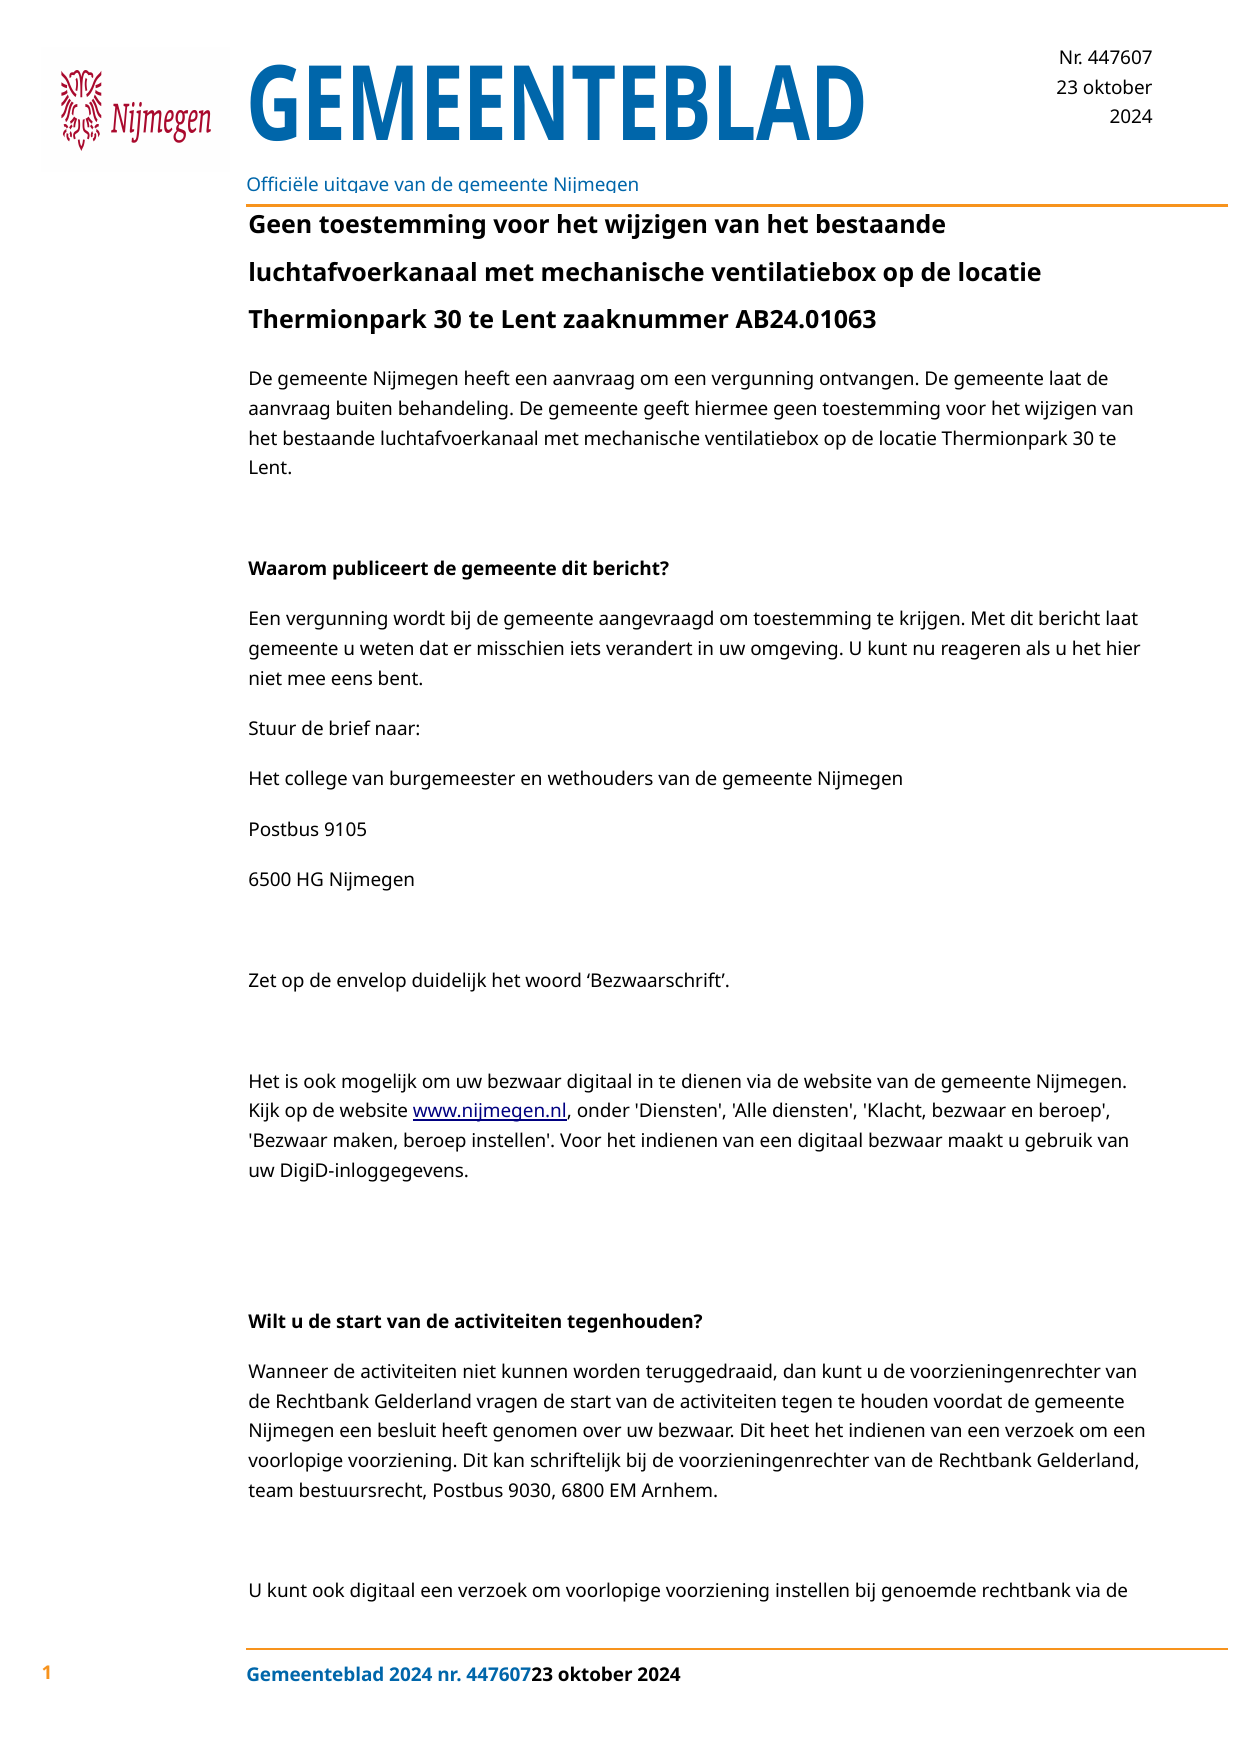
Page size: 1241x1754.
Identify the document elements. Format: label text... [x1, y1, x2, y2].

text Het is ook mogelijk om uw bezwaar digitaal in te dienen via de website van de gemeente Nijmegen. Kijk op de website www.nijmegen.nl, onder 'Diensten', 'Alle diensten', 'Klacht, bezwaar en beroep', 'Bezwaar maken, beroep instellen'. Voor het indienen van een digitaal bezwaar maakt u gebruik van uw DigiD-inloggegevens. [248, 1068, 1152, 1182]
text Geen toestemming voor het wijzigen van het bestaande luchtafvoerkanaal met mechanische ventilatiebox op de locatie Thermionpark 30 te Lent zaaknummer AB24.01063 [248, 207, 1152, 336]
text Wilt u de start van de activiteiten tegenhouden? [248, 1308, 1152, 1334]
text Postbus 9105 [248, 816, 1152, 842]
text Het college van burgemeester en wethouders van de gemeente Nijmegen [248, 766, 1152, 791]
text Wanneer de activiteiten niet kunnen worden teruggedraaid, dan kunt u de voorzieningenrechter van de Rechtbank Gelderland vragen de start van de activiteiten tegen te houden voordat de gemeente Nijmegen een besluit heeft genomen over uw bezwaar. Dit heet het indienen van een verzoek om een voorlopige voorziening. Dit kan schriftelijk bij de voorzieningenrechter van de Rechtbank Gelderland, team bestuursrecht, Postbus 9030, 6800 EM Arnhem. [248, 1358, 1152, 1502]
text Waarom publiceert de gemeente dit bericht? [248, 555, 1152, 581]
text 6500 HG Nijmegen [248, 866, 1152, 892]
text De gemeente Nijmegen heeft een aanvraag om een vergunning ontvangen. De gemeente laat de aanvraag buiten behandeling. De gemeente geeft hiermee geen toestemming voor het wijzigen van het bestaande luchtafvoerkanaal met mechanische ventilatiebox op de locatie Thermionpark 30 te Lent. [248, 366, 1152, 480]
picture [41, 47, 231, 172]
text Stuur de brief naar: [248, 715, 1152, 741]
text Een vergunning wordt bij de gemeente aangevraagd om toestemming te krijgen. Met dit bericht laat gemeente u weten dat er misschien iets verandert in uw omgeving. U kunt nu reageren als u het hier niet mee eens bent. [248, 606, 1152, 690]
text Zet op de envelop duidelijk het woord ‘Bezwaarschrift’. [248, 967, 1152, 993]
text U kunt ook digitaal een verzoek om voorlopige voorziening instellen bij genoemde rechtbank via de [248, 1578, 1152, 1603]
